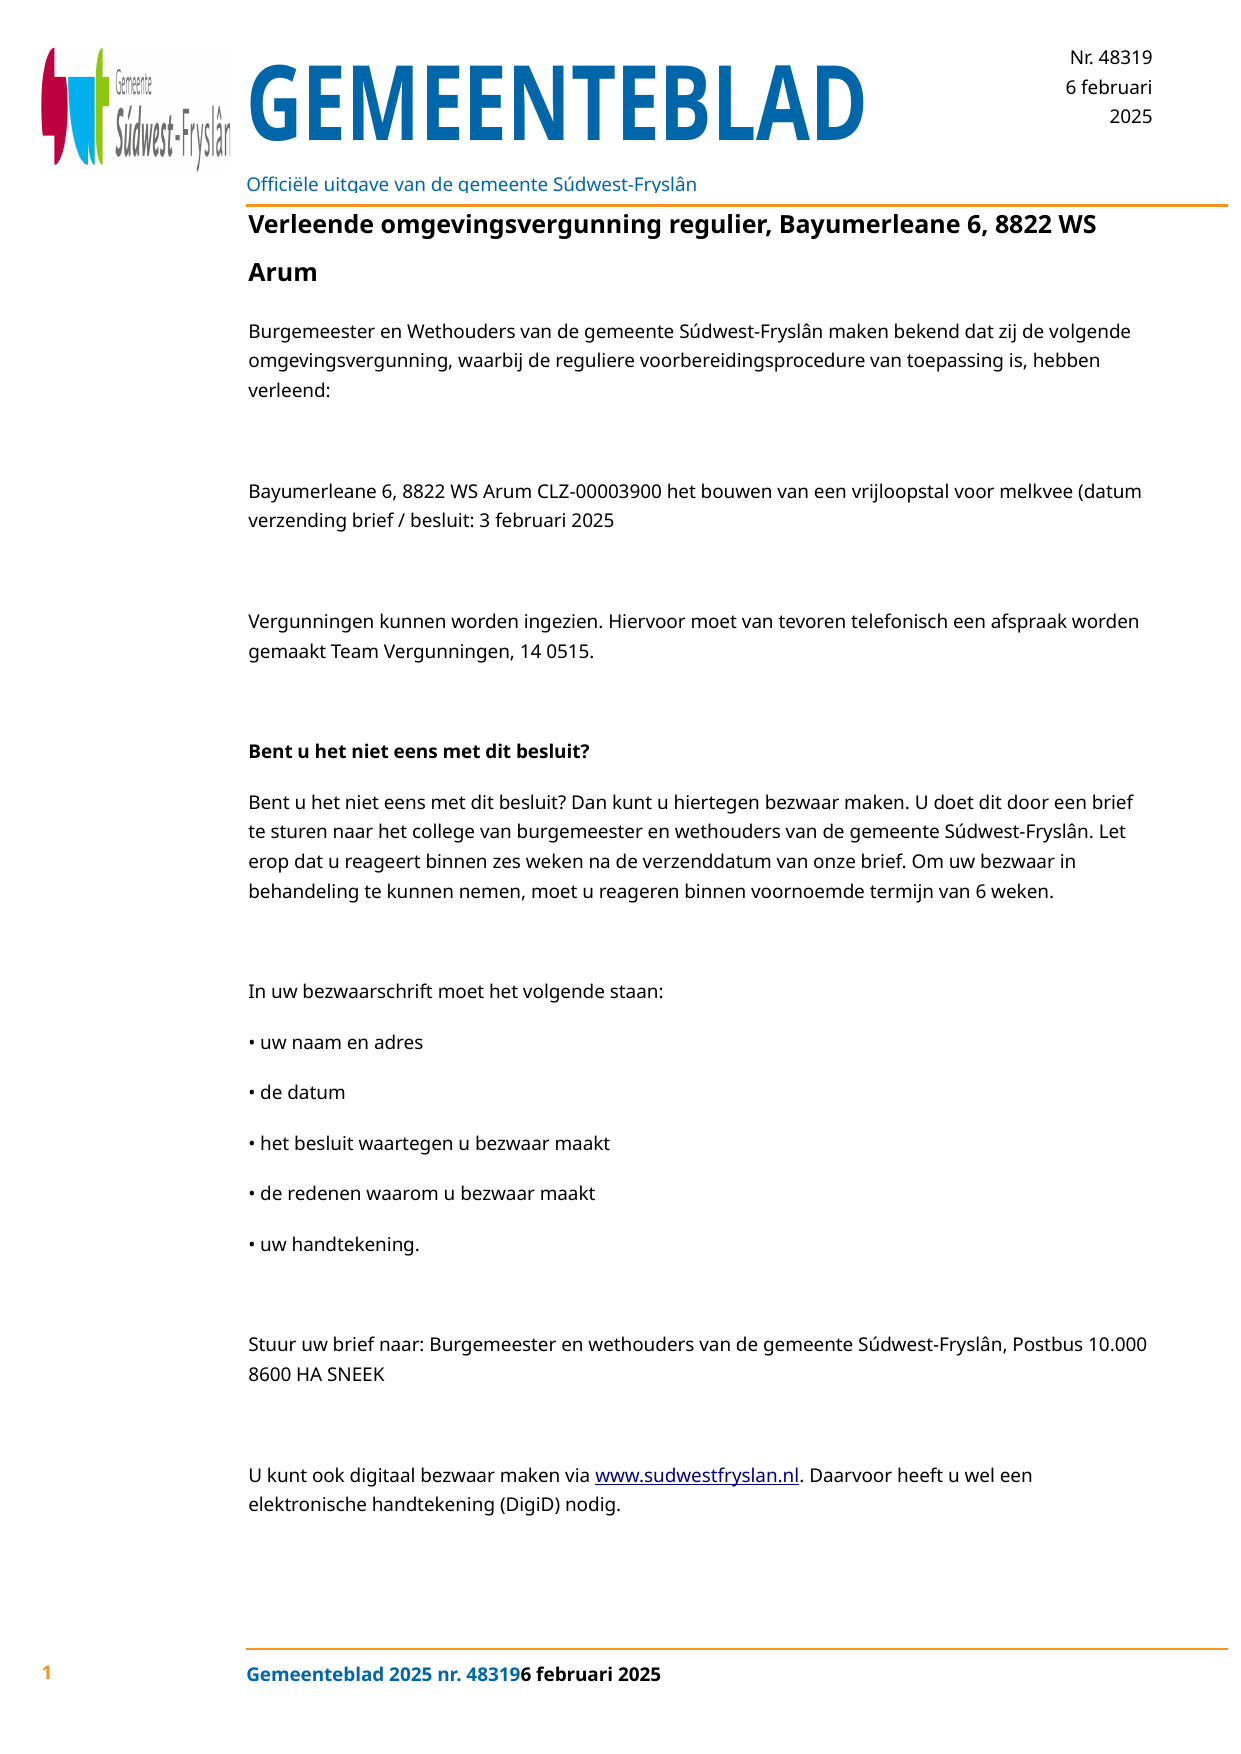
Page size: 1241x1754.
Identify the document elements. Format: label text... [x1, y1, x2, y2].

text Vergunningen kunnen worden ingezien. Hiervoor moet van tevoren telefonisch een afspraak worden gemaakt Team Vergunningen, 14 0515. [248, 608, 1152, 664]
text U kunt ook digitaal bezwaar maken via www.sudwestfryslan.nl. Daarvoor heeft u wel een elektronische handtekening (DigiD) nodig. [248, 1462, 1152, 1517]
text Stuur uw brief naar: Burgemeester en wethouders van de gemeente Súdwest-Fryslân, Postbus 10.000 8600 HA SNEEK [248, 1332, 1152, 1387]
text In uw bezwaarschrift moet het volgende staan: [248, 979, 1152, 1004]
text • de datum [248, 1079, 1152, 1105]
text Bayumerleane 6, 8822 WS Arum CLZ-00003900 het bouwen van een vrijloopstal voor melkvee (datum verzending brief / besluit: 3 februari 2025 [248, 478, 1152, 533]
text Bent u het niet eens met dit besluit? Dan kunt u hiertegen bezwaar maken. U doet dit door een brief te sturen naar het college van burgemeester en wethouders van de gemeente Súdwest-Fryslân. Let erop dat u reageert binnen zes weken na de verzenddatum van onze brief. Om uw bezwaar in behandeling te kunnen nemen, moet u reageren binnen voornoemde termijn van 6 weken. [248, 789, 1152, 904]
text Verleende omgevingsvergunning regulier, Bayumerleane 6, 8822 WS Arum [248, 207, 1152, 288]
text • de redenen waarom u bezwaar maakt [248, 1180, 1152, 1206]
text • uw naam en adres [248, 1029, 1152, 1055]
text Bent u het niet eens met dit besluit? [248, 739, 1152, 764]
picture [41, 47, 231, 172]
text Burgemeester en Wethouders van de gemeente Súdwest-Fryslân maken bekend dat zij de volgende omgevingsvergunning, waarbij de reguliere voorbereidingsprocedure van toepassing is, hebben verleend: [248, 318, 1152, 403]
text • het besluit waartegen u bezwaar maakt [248, 1130, 1152, 1156]
text • uw handtekening. [248, 1231, 1152, 1257]
